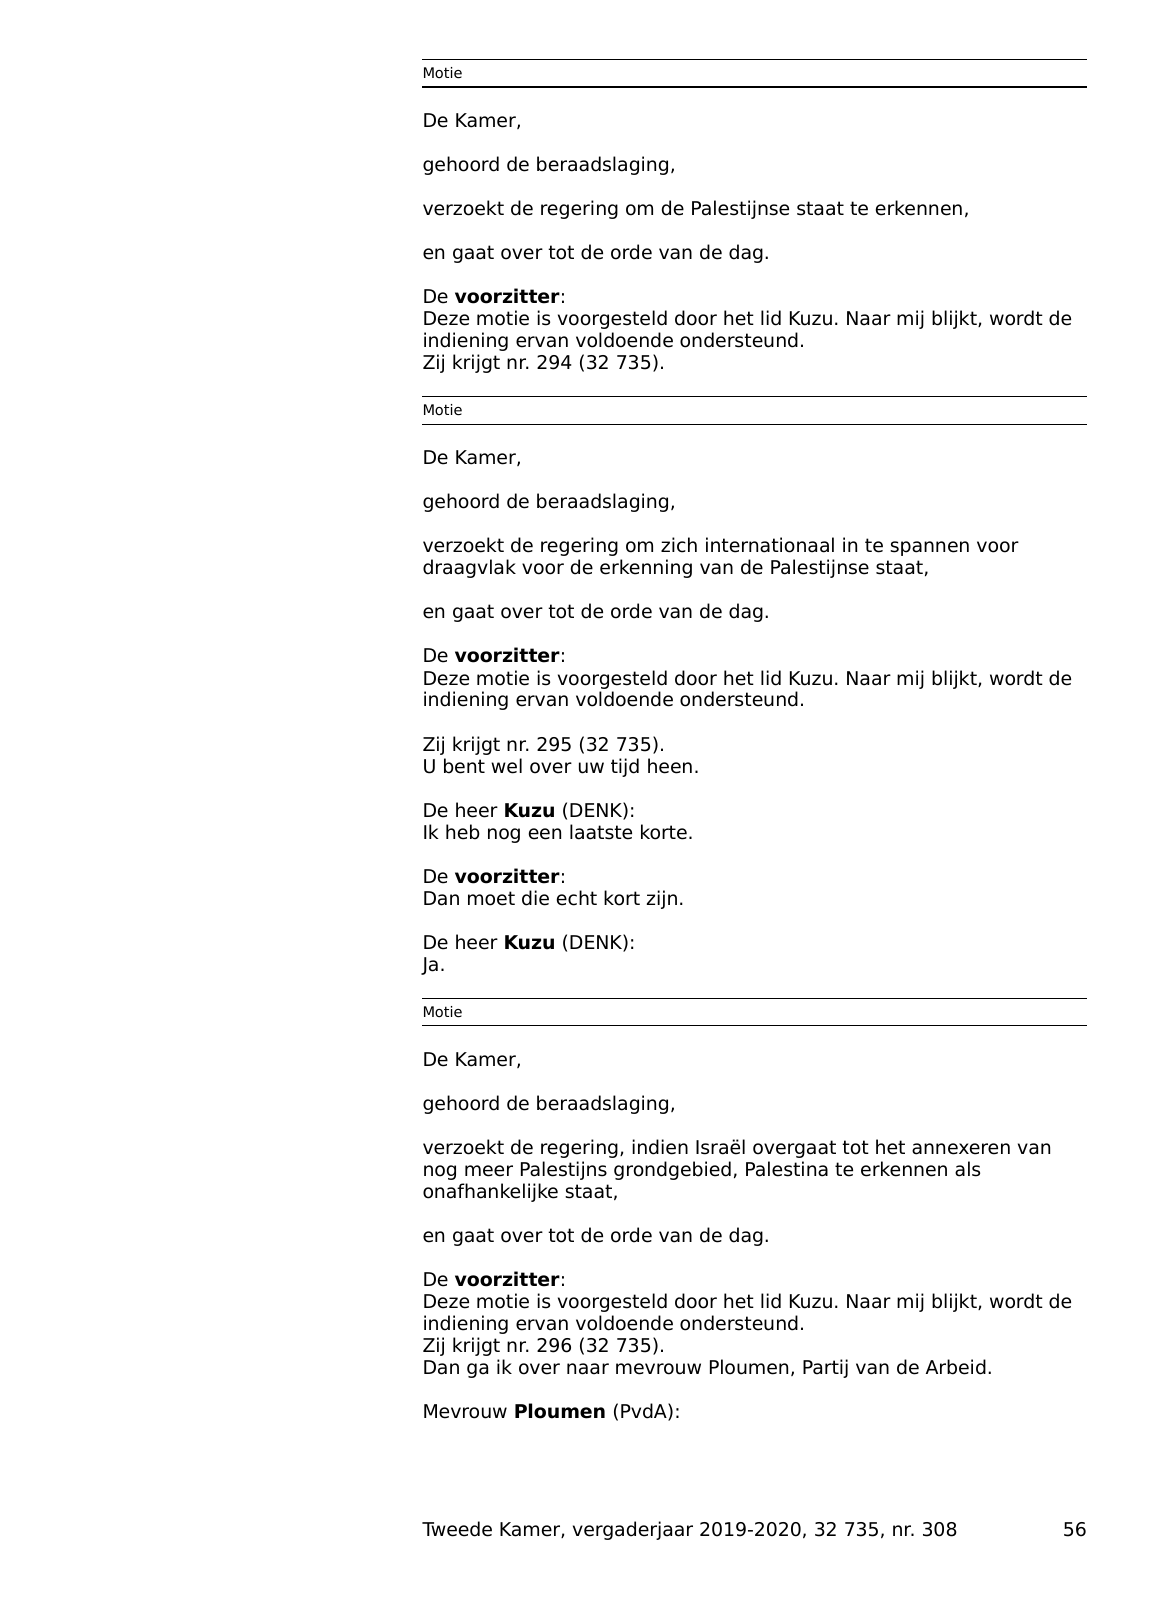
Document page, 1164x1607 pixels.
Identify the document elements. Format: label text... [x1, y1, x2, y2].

text verzoekt de regering om zich internationaal in te spannen voor draagvlak voor de erkenning van de Palestijnse staat, [422, 535, 1087, 579]
text Dan ga ik over naar mevrouw Ploumen, Partij van de Arbeid. [422, 1357, 1087, 1379]
text De voorzitter: [422, 645, 1087, 667]
text Zij krijgt nr. 294 (32 735). [422, 352, 1087, 374]
text De Kamer, [422, 110, 1087, 132]
text gehoord de beraadslaging, [422, 491, 1087, 513]
text gehoord de beraadslaging, [422, 154, 1087, 176]
table_header Motie [422, 60, 1087, 86]
text en gaat over tot de orde van de dag. [422, 1225, 1087, 1247]
text De voorzitter: [422, 286, 1087, 308]
text Mevrouw Ploumen (PvdA): [422, 1401, 1087, 1423]
text en gaat over tot de orde van de dag. [422, 242, 1087, 264]
table_header Motie [422, 999, 1087, 1025]
text Deze motie is voorgesteld door het lid Kuzu. Naar mij blijkt, wordt de indiening ervan voldoende ondersteund. [422, 667, 1087, 711]
text De heer Kuzu (DENK): [422, 932, 1087, 954]
text Ja. [422, 954, 1087, 976]
text Dan moet die echt kort zijn. [422, 888, 1087, 910]
text Deze motie is voorgesteld door het lid Kuzu. Naar mij blijkt, wordt de indiening ervan voldoende ondersteund. [422, 1291, 1087, 1335]
text De voorzitter: [422, 866, 1087, 888]
text U bent wel over uw tijd heen. [422, 756, 1087, 777]
text De heer Kuzu (DENK): [422, 800, 1087, 822]
text Zij krijgt nr. 296 (32 735). [422, 1335, 1087, 1357]
text verzoekt de regering, indien Israël overgaat tot het annexeren van nog meer Palestijns grondgebied, Palestina te erkennen als onafhankelijke staat, [422, 1137, 1087, 1203]
text De Kamer, [422, 1048, 1087, 1070]
text Ik heb nog een laatste korte. [422, 822, 1087, 844]
text Deze motie is voorgesteld door het lid Kuzu. Naar mij blijkt, wordt de indiening ervan voldoende ondersteund. [422, 308, 1087, 352]
text De Kamer, [422, 447, 1087, 469]
text De voorzitter: [422, 1269, 1087, 1291]
text gehoord de beraadslaging, [422, 1093, 1087, 1114]
table_header Motie [422, 397, 1087, 423]
text en gaat over tot de orde van de dag. [422, 601, 1087, 623]
text Zij krijgt nr. 295 (32 735). [422, 733, 1087, 756]
text verzoekt de regering om de Palestijnse staat te erkennen, [422, 198, 1087, 220]
